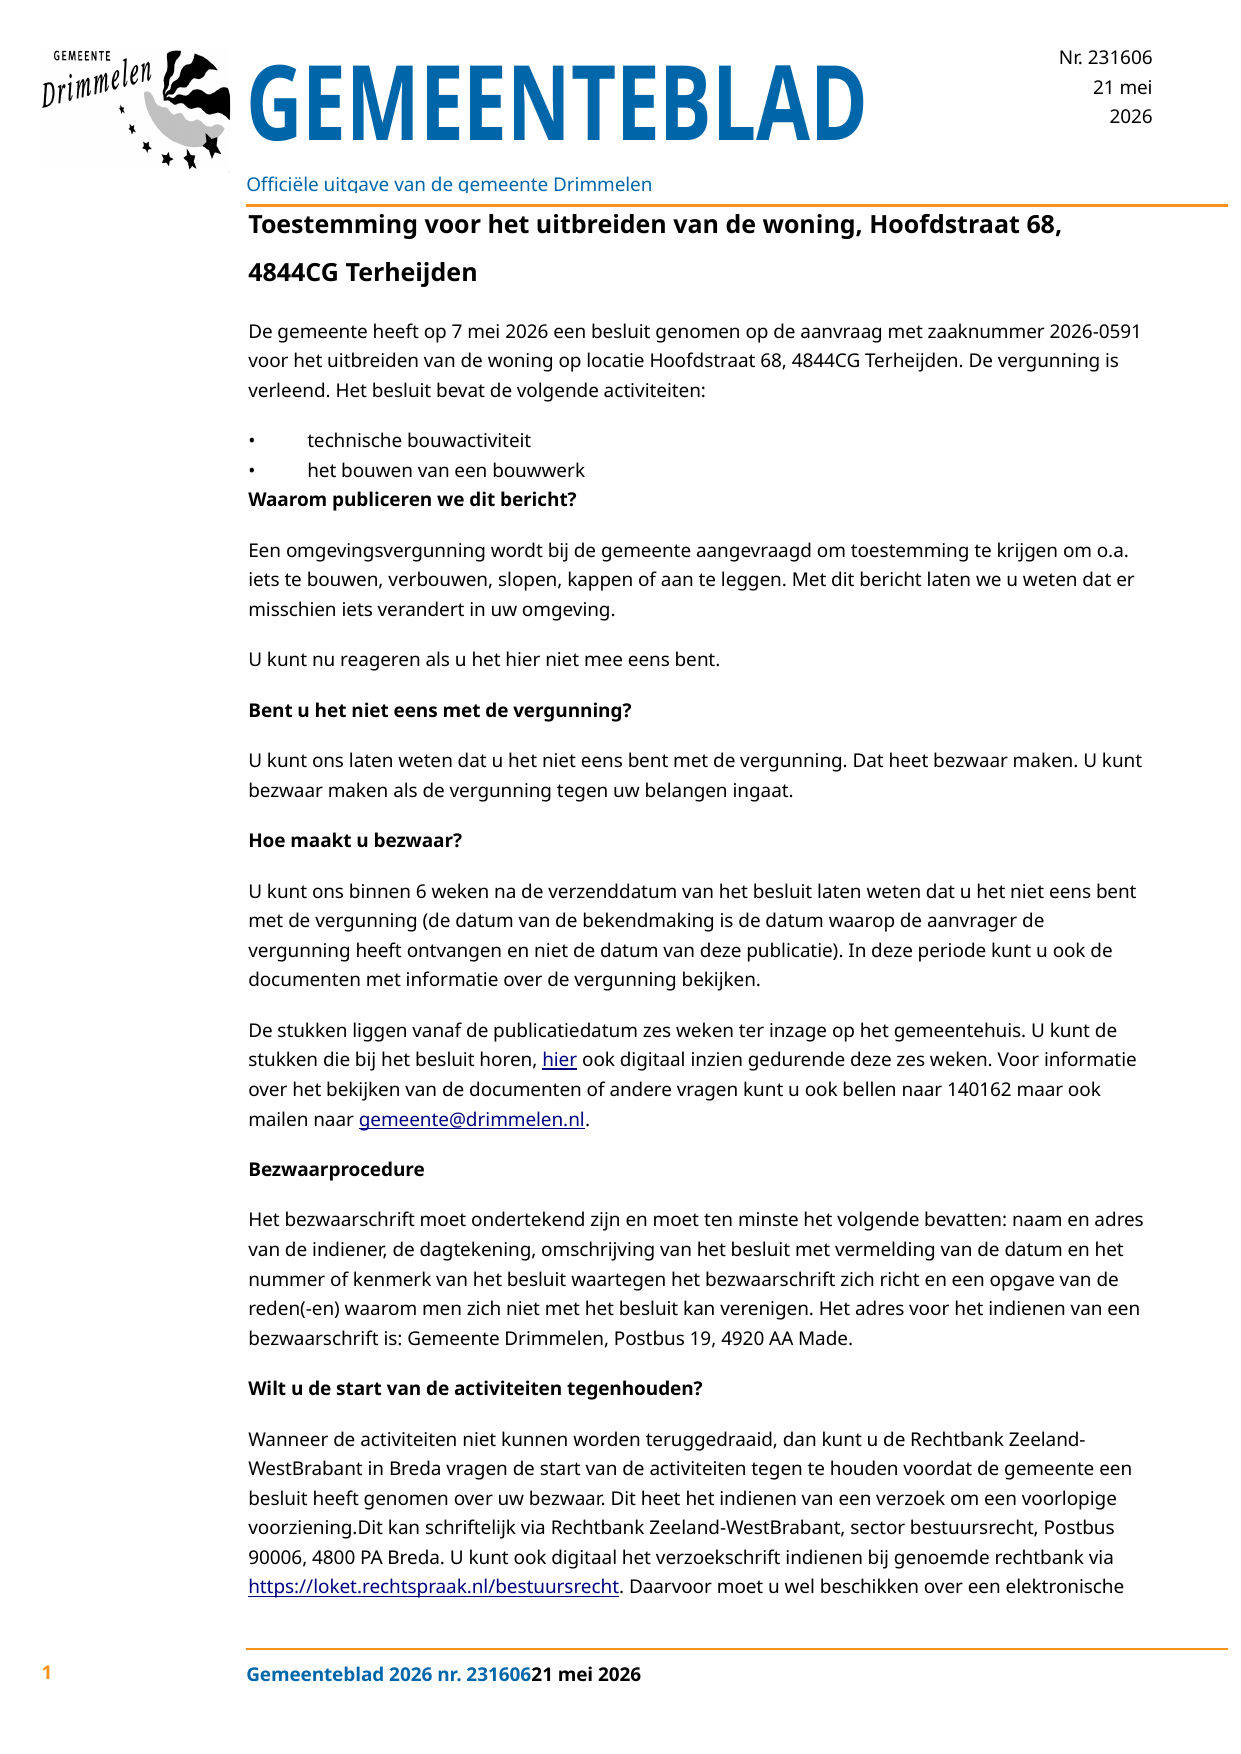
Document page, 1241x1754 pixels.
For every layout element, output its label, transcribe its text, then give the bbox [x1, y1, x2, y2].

text U kunt nu reageren als u het hier niet mee eens bent. [248, 647, 1152, 672]
text Bezwaarprocedure [248, 1156, 1152, 1182]
text Wanneer de activiteiten niet kunnen worden teruggedraaid, dan kunt u de Rechtbank Zeeland-WestBrabant in Breda vragen de start van de activiteiten tegen te houden voordat de gemeente een besluit heeft genomen over uw bezwaar. Dit heet het indienen van een verzoek om een voorlopige voorziening.Dit kan schriftelijk via Rechtbank Zeeland-WestBrabant, sector bestuursrecht, Postbus 90006, 4800 PA Breda. U kunt ook digitaal het verzoekschrift indienen bij genoemde rechtbank via https://loket.rechtspraak.nl/bestuursrecht. Daarvoor moet u wel beschikken over een elektronische [248, 1426, 1152, 1599]
list technische bouwactiviteit [248, 427, 1152, 453]
list het bouwen van een bouwwerk [248, 457, 1152, 483]
text Wilt u de start van de activiteiten tegenhouden? [248, 1375, 1152, 1401]
picture [41, 47, 231, 172]
text De stukken liggen vanaf de publicatiedatum zes weken ter inzage op het gemeentehuis. U kunt de stukken die bij het besluit horen, hier ook digitaal inzien gedurende deze zes weken. Voor informatie over het bekijken van de documenten of andere vragen kunt u ook bellen naar 140162 maar ook mailen naar gemeente@drimmelen.nl. [248, 1017, 1152, 1132]
text Een omgevingsvergunning wordt bij de gemeente aangevraagd om toestemming te krijgen om o.a. iets te bouwen, verbouwen, slopen, kappen of aan te leggen. Met dit bericht laten we u weten dat er misschien iets verandert in uw omgeving. [248, 537, 1152, 622]
text Bent u het niet eens met de vergunning? [248, 697, 1152, 723]
text Het bezwaarschrift moet ondertekend zijn en moet ten minste het volgende bevatten: naam en adres van de indiener, de dagtekening, omschrijving van het besluit met vermelding van de datum en het nummer of kenmerk van het besluit waartegen het bezwaarschrift zich richt en een opgave van de reden(-en) waarom men zich niet met het besluit kan verenigen. Het adres voor het indienen van een bezwaarschrift is: Gemeente Drimmelen, Postbus 19, 4920 AA Made. [248, 1207, 1152, 1351]
text Hoe maakt u bezwaar? [248, 827, 1152, 853]
text U kunt ons binnen 6 weken na de verzenddatum van het besluit laten weten dat u het niet eens bent met de vergunning (de datum van de bekendmaking is de datum waarop de aanvrager de vergunning heeft ontvangen en niet de datum van deze publicatie). In deze periode kunt u ook de documenten met informatie over de vergunning bekijken. [248, 878, 1152, 992]
text Toestemming voor het uitbreiden van de woning, Hoofdstraat 68, 4844CG Terheijden [248, 207, 1152, 288]
text Waarom publiceren we dit bericht? [248, 487, 1152, 512]
text U kunt ons laten weten dat u het niet eens bent met de vergunning. Dat heet bezwaar maken. U kunt bezwaar maken als de vergunning tegen uw belangen ingaat. [248, 747, 1152, 803]
text De gemeente heeft op 7 mei 2026 een besluit genomen op de aanvraag met zaaknummer 2026-0591 voor het uitbreiden van de woning op locatie Hoofdstraat 68, 4844CG Terheijden. De vergunning is verleend. Het besluit bevat de volgende activiteiten: [248, 318, 1152, 403]
